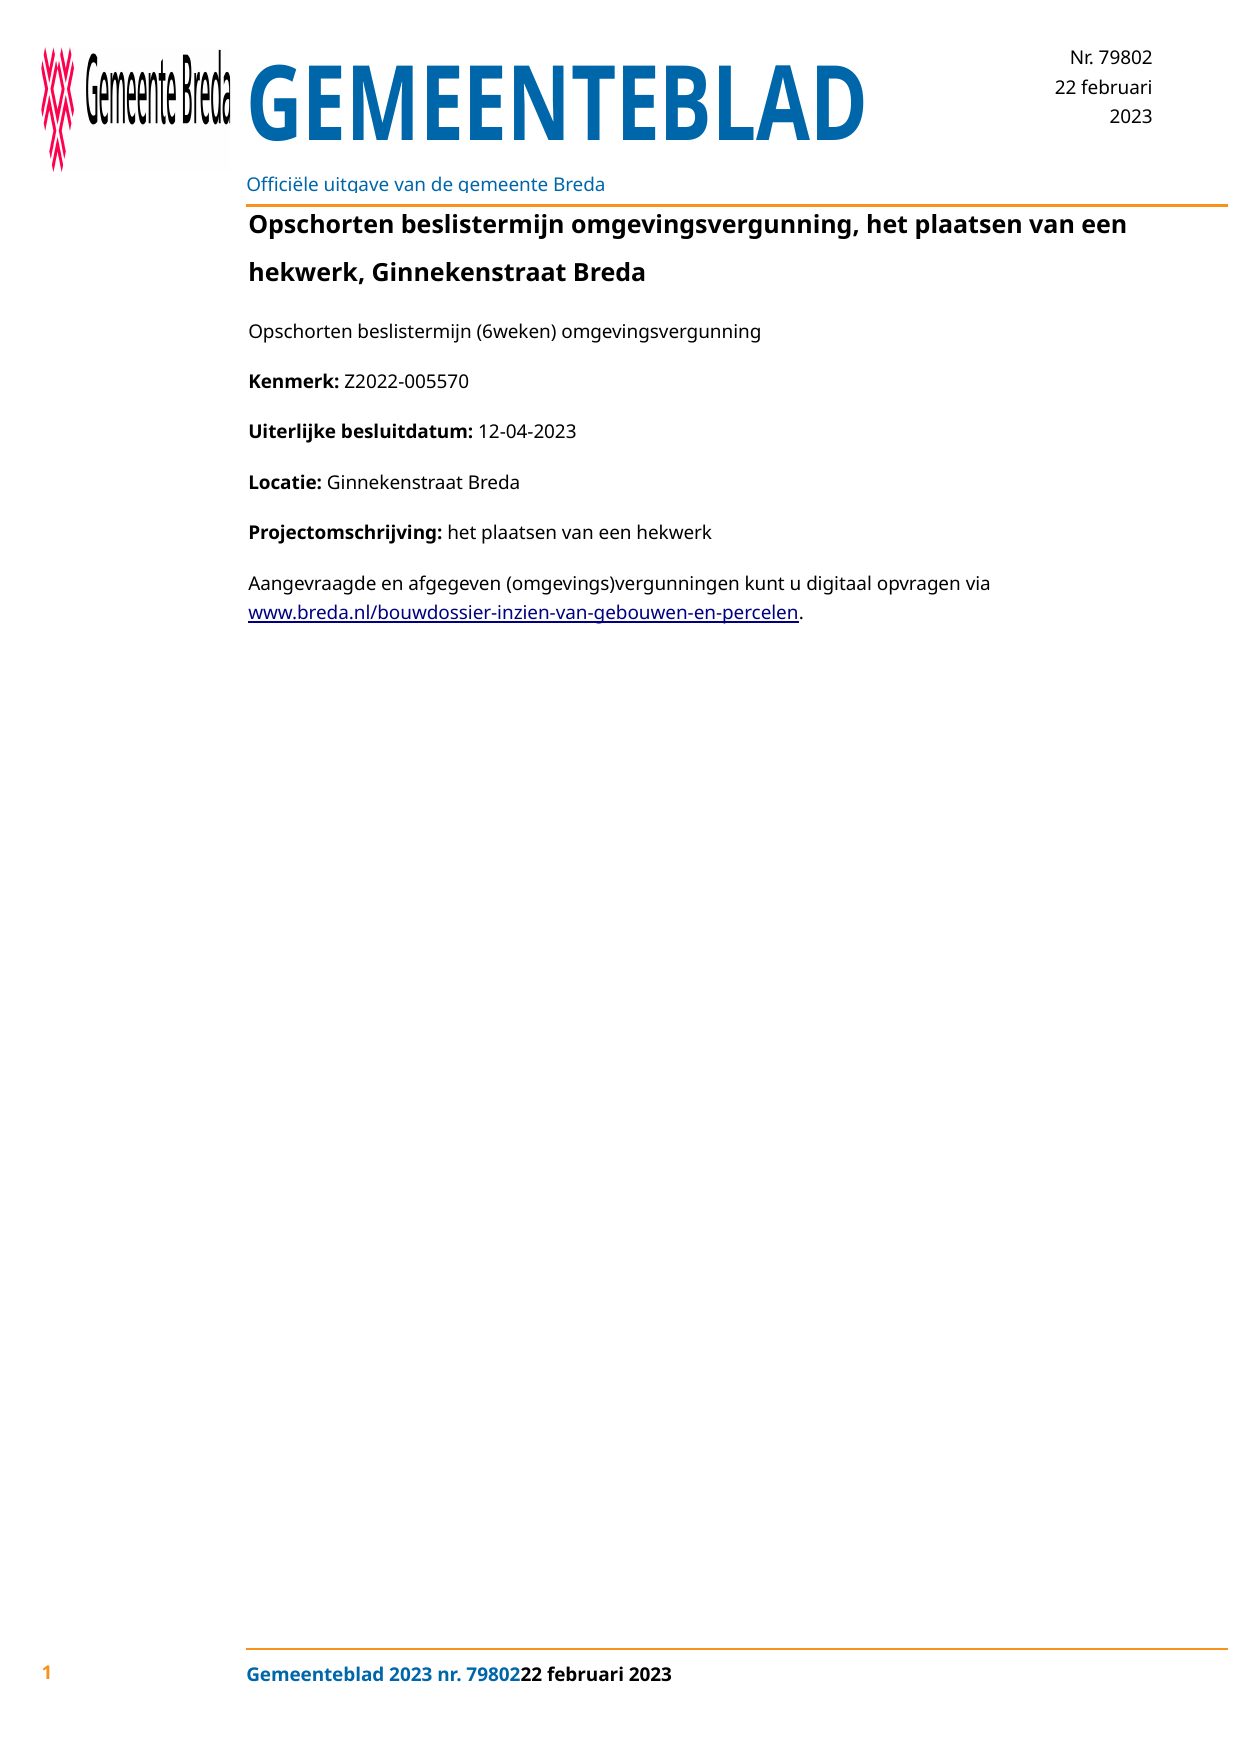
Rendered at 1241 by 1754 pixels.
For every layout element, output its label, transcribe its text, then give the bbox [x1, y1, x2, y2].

text Uiterlijke besluitdatum: 12-04-2023 [248, 419, 1152, 444]
text Locatie: Ginnekenstraat Breda [248, 469, 1152, 495]
picture [41, 47, 231, 172]
text Opschorten beslistermijn omgevingsvergunning, het plaatsen van een hekwerk, Ginnekenstraat Breda [248, 207, 1152, 288]
text Opschorten beslistermijn (6weken) omgevingsvergunning [248, 318, 1152, 344]
text Kenmerk: Z2022-005570 [248, 368, 1152, 394]
text Projectomschrijving: het plaatsen van een hekwerk [248, 519, 1152, 545]
text Aangevraagde en afgegeven (omgevings)vergunningen kunt u digitaal opvragen via www.breda.nl/bouwdossier-inzien-van-gebouwen-en-percelen. [248, 570, 1152, 625]
